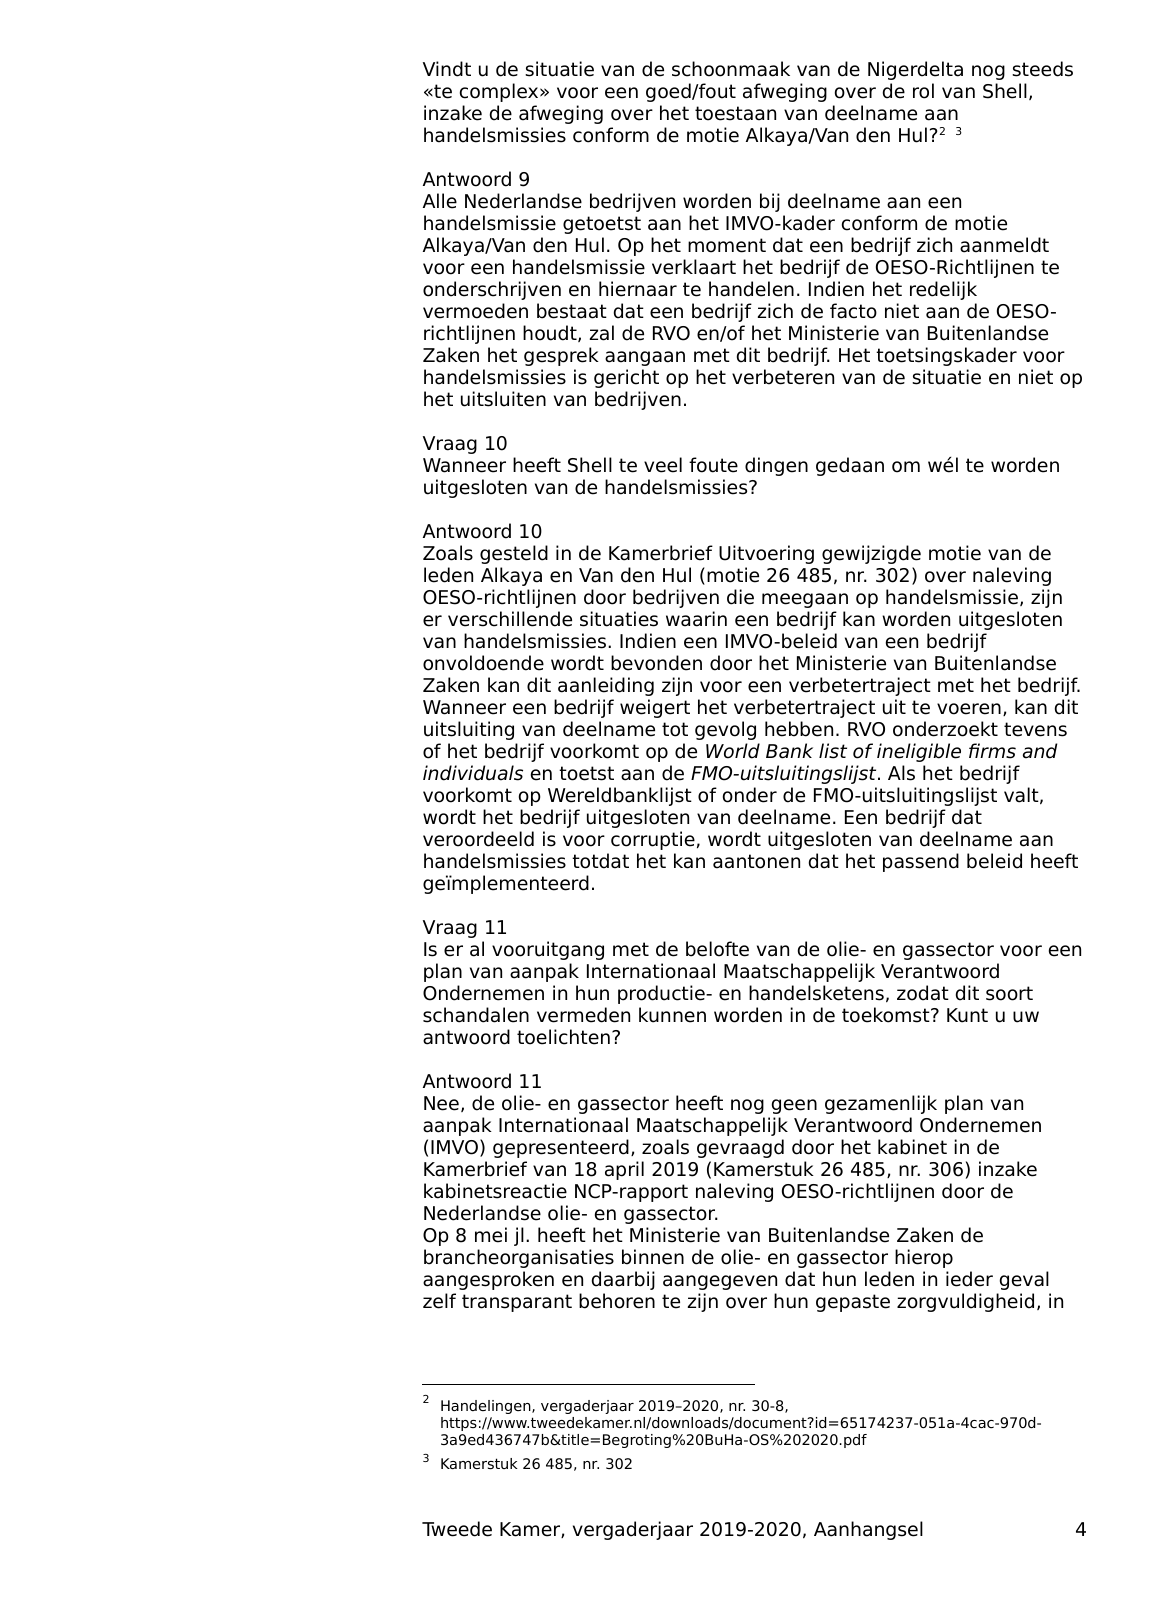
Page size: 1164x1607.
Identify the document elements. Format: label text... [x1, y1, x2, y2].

text Antwoord 10 [422, 521, 1087, 543]
text Vraag 10 [422, 433, 1087, 455]
text Zoals gesteld in de Kamerbrief Uitvoering gewijzigde motie van de leden Alkaya en Van den Hul (motie 26 485, nr. 302) over naleving OESO-richtlijnen door bedrijven die meegaan op handelsmissie, zijn er verschillende situaties waarin een bedrijf kan worden uitgesloten van handelsmissies. Indien een IMVO-beleid van een bedrijf onvoldoende wordt bevonden door het Ministerie van Buitenlandse Zaken kan dit aanleiding zijn voor een verbetertraject met het bedrijf. Wanneer een bedrijf weigert het verbetertraject uit te voeren, kan dit uitsluiting van deelname tot gevolg hebben. RVO onderzoekt tevens of het bedrijf voorkomt op de World Bank list of ineligible firms and individuals en toetst aan de FMO-uitsluitingslijst. Als het bedrijf voorkomt op Wereldbanklijst of onder de FMO-uitsluitingslijst valt, wordt het bedrijf uitgesloten van deelname. Een bedrijf dat veroordeeld is voor corruptie, wordt uitgesloten van deelname aan handelsmissies totdat het kan aantonen dat het passend beleid heeft geïmplementeerd. [422, 543, 1087, 895]
text Handelingen, vergaderjaar 2019–2020, nr. 30-8, https://www.tweedekamer.nl/downloads/document?id=65174237-051a-4cac-970d-3a9ed436747b&title=Begroting%20BuHa-OS%202020.pdf [422, 1393, 1087, 1449]
text Nee, de olie- en gassector heeft nog geen gezamenlijk plan van aanpak Internationaal Maatschappelijk Verantwoord Ondernemen (IMVO) gepresenteerd, zoals gevraagd door het kabinet in de Kamerbrief van 18 april 2019 (Kamerstuk 26 485, nr. 306) inzake kabinetsreactie NCP-rapport naleving OESO-richtlijnen door de Nederlandse olie- en gassector. [422, 1093, 1087, 1225]
text Wanneer heeft Shell te veel foute dingen gedaan om wél te worden uitgesloten van de handelsmissies? [422, 455, 1087, 499]
text Kamerstuk 26 485, nr. 302 [422, 1452, 1087, 1474]
text Is er al vooruitgang met de belofte van de olie- en gassector voor een plan van aanpak Internationaal Maatschappelijk Verantwoord Ondernemen in hun productie- en handelsketens, zodat dit soort schandalen vermeden kunnen worden in de toekomst? Kunt u uw antwoord toelichten? [422, 939, 1087, 1049]
text Alle Nederlandse bedrijven worden bij deelname aan een handelsmissie getoetst aan het IMVO-kader conform de motie Alkaya/Van den Hul. Op het moment dat een bedrijf zich aanmeldt voor een handelsmissie verklaart het bedrijf de OESO-Richtlijnen te onderschrijven en hiernaar te handelen. Indien het redelijk vermoeden bestaat dat een bedrijf zich de facto niet aan de OESO-richtlijnen houdt, zal de RVO en/of het Ministerie van Buitenlandse Zaken het gesprek aangaan met dit bedrijf. Het toetsingskader voor handelsmissies is gericht op het verbeteren van de situatie en niet op het uitsluiten van bedrijven. [422, 191, 1087, 411]
text Op 8 mei jl. heeft het Ministerie van Buitenlandse Zaken de brancheorganisaties binnen de olie- en gassector hierop aangesproken en daarbij aangegeven dat hun leden in ieder geval zelf transparant behoren te zijn over hun gepaste zorgvuldigheid, in [422, 1225, 1087, 1313]
text Vindt u de situatie van de schoonmaak van de Nigerdelta nog steeds «te complex» voor een goed/fout afweging over de rol van Shell, inzake de afweging over het toestaan van deelname aan handelsmissies conform de motie Alkaya/Van den Hul? [422, 59, 1087, 147]
text Antwoord 9 [422, 169, 1087, 191]
text Antwoord 11 [422, 1071, 1087, 1093]
text Vraag 11 [422, 917, 1087, 939]
